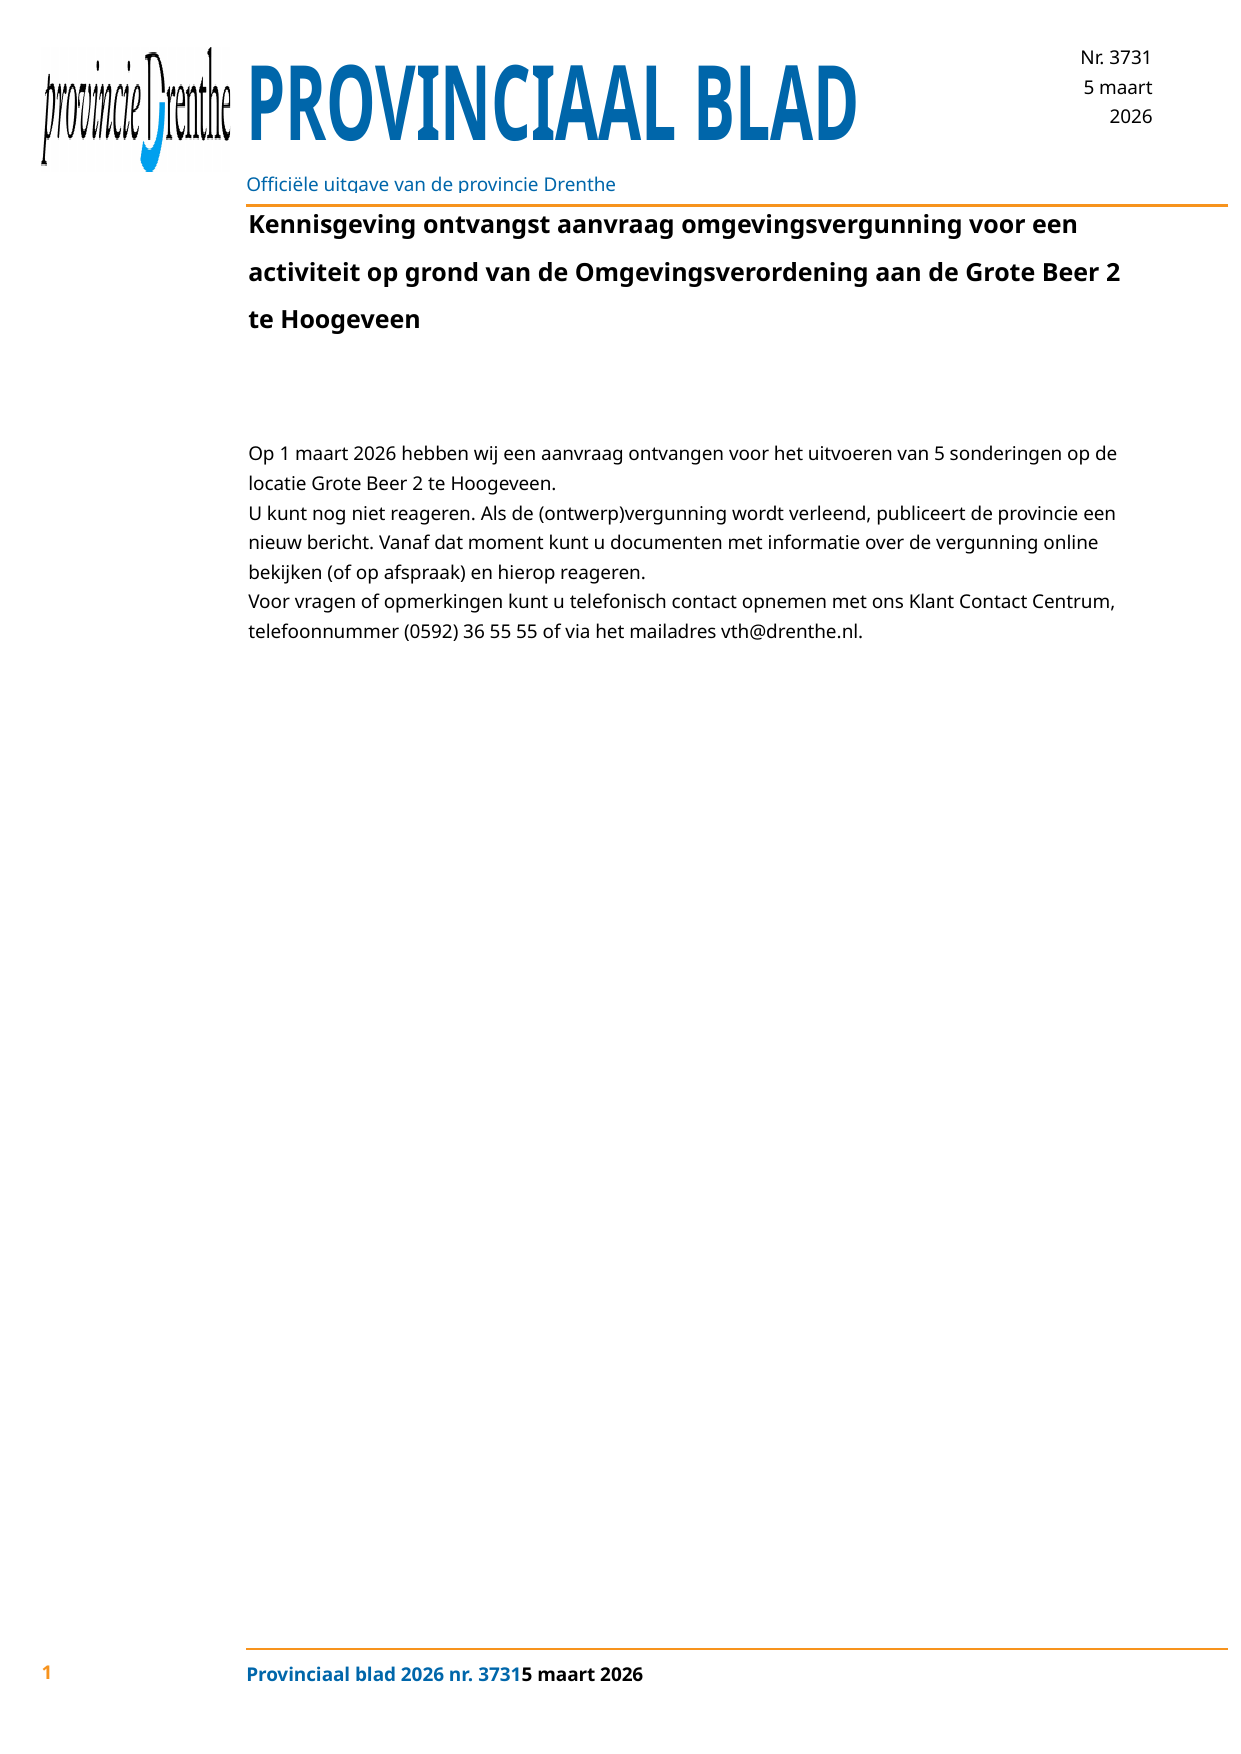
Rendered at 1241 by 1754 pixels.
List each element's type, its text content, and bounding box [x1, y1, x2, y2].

picture [41, 47, 231, 172]
text Op 1 maart 2026 hebben wij een aanvraag ontvangen voor het uitvoeren van 5 sonderingen op de locatie Grote Beer 2 te Hoogeveen. [248, 441, 1152, 496]
text Voor vragen of opmerkingen kunt u telefonisch contact opnemen met ons Klant Contact Centrum, telefoonnummer (0592) 36 55 55 of via het mailadres vth@drenthe.nl. [248, 588, 1152, 644]
text U kunt nog niet reageren. Als de (ontwerp)vergunning wordt verleend, publiceert de provincie een nieuw bericht. Vanaf dat moment kunt u documenten met informatie over de vergunning online bekijken (of op afspraak) en hierop reageren. [248, 500, 1152, 584]
text Kennisgeving ontvangst aanvraag omgevingsvergunning voor een activiteit op grond van de Omgevingsverordening aan de Grote Beer 2 te Hoogeveen [248, 207, 1152, 336]
